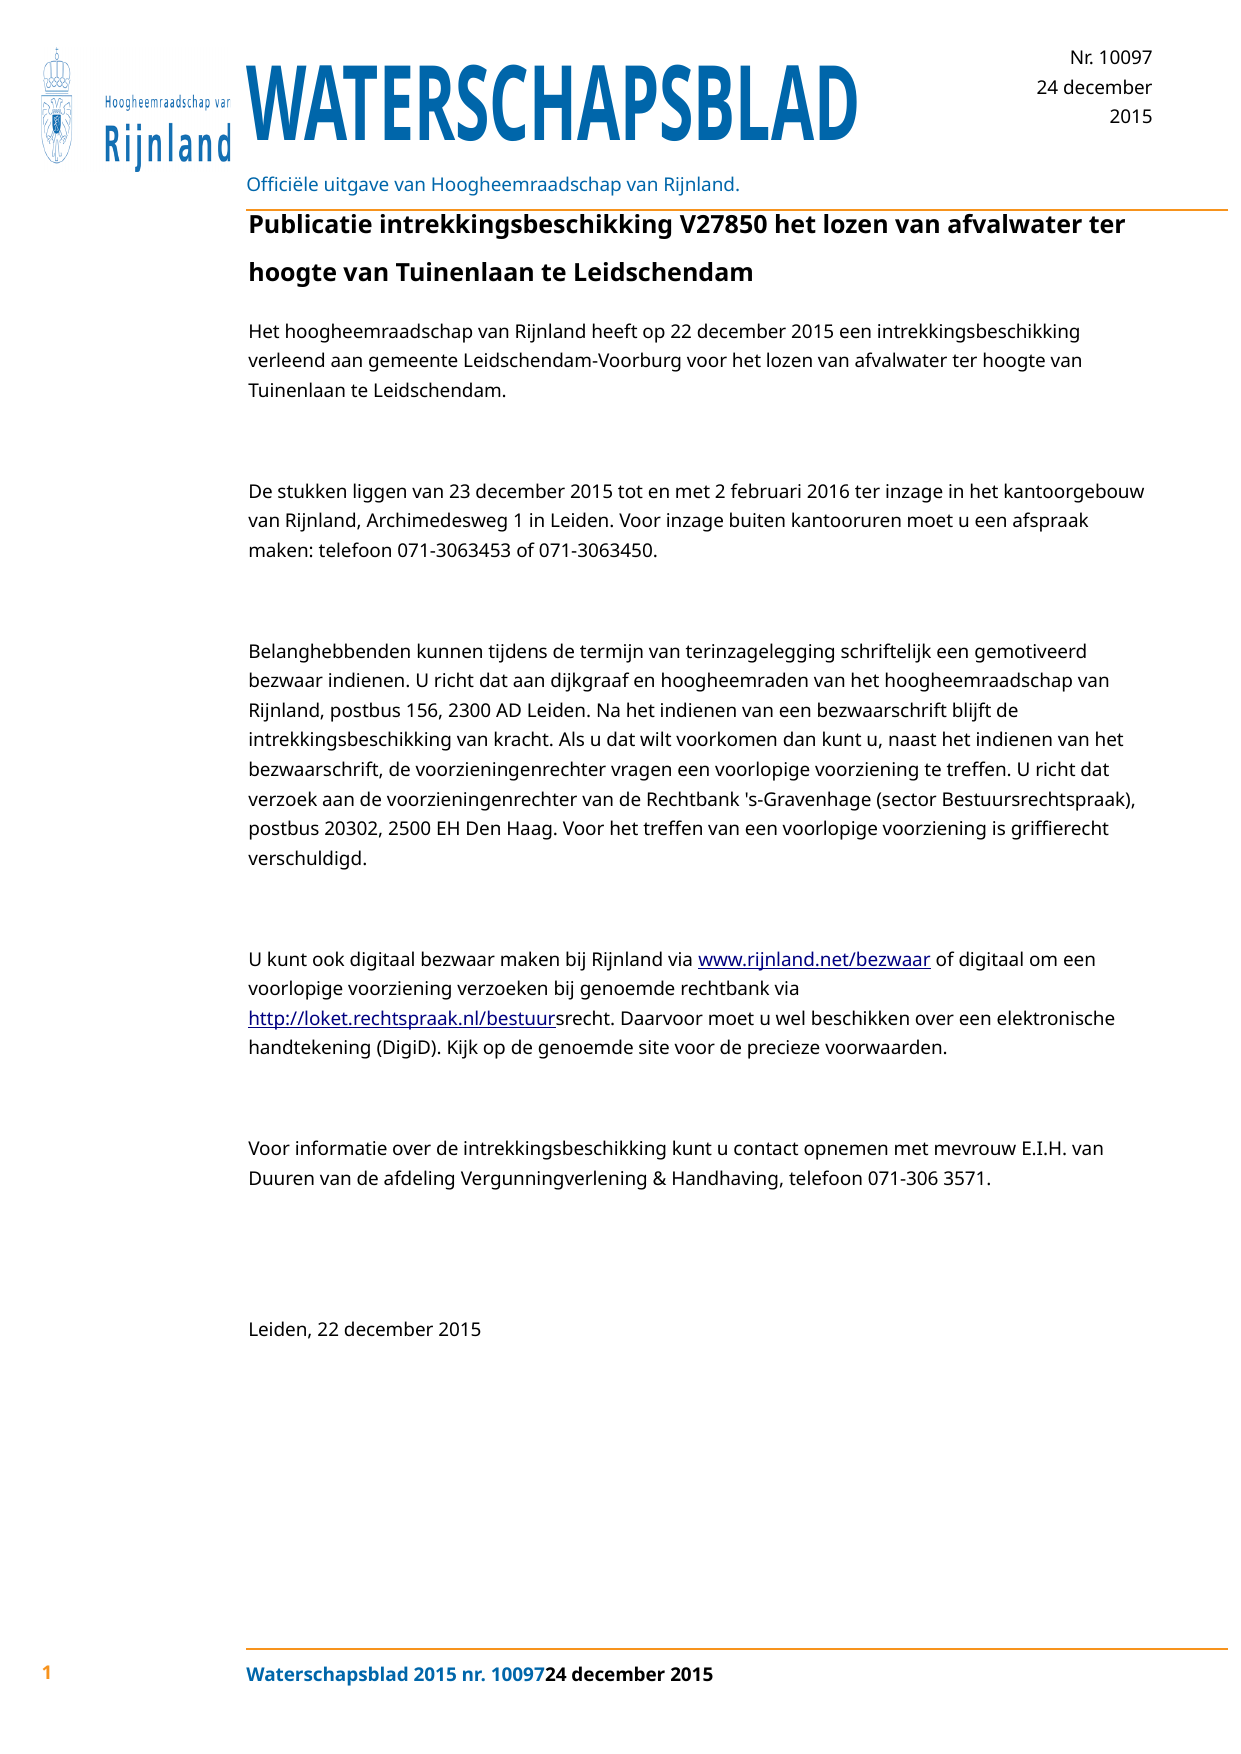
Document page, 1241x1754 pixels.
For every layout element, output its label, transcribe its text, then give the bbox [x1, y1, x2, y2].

picture [41, 47, 231, 172]
text Publicatie intrekkingsbeschikking V27850 het lozen van afvalwater ter hoogte van Tuinenlaan te Leidschendam [248, 211, 1152, 288]
text Belanghebbenden kunnen tijdens de termijn van terinzagelegging schriftelijk een gemotiveerd bezwaar indienen. U richt dat aan dijkgraaf en hoogheemraden van het hoogheemraadschap van Rijnland, postbus 156, 2300 AD Leiden. Na het indienen van een bezwaarschrift blijft de intrekkingsbeschikking van kracht. Als u dat wilt voorkomen dan kunt u, naast het indienen van het bezwaarschrift, de voorzieningenrechter vragen een voorlopige voorziening te treffen. U richt dat verzoek aan de voorzieningenrechter van de Rechtbank 's-Gravenhage (sector Bestuursrechtspraak), postbus 20302, 2500 EH Den Haag. Voor het treffen van een voorlopige voorziening is griffierecht verschuldigd. [248, 638, 1152, 871]
text Het hoogheemraadschap van Rijnland heeft op 22 december 2015 een intrekkingsbeschikking verleend aan gemeente Leidschendam-Voorburg voor het lozen van afvalwater ter hoogte van Tuinenlaan te Leidschendam. [248, 318, 1152, 403]
text Voor informatie over de intrekkingsbeschikking kunt u contact opnemen met mevrouw E.I.H. van Duuren van de afdeling Vergunningverlening & Handhaving, telefoon 071-306 3571. [248, 1135, 1152, 1191]
text Leiden, 22 december 2015 [248, 1316, 1152, 1342]
text De stukken liggen van 23 december 2015 tot en met 2 februari 2016 ter inzage in het kantoorgebouw van Rijnland, Archimedesweg 1 in Leiden. Voor inzage buiten kantooruren moet u een afspraak maken: telefoon 071-3063453 of 071-3063450. [248, 478, 1152, 563]
text U kunt ook digitaal bezwaar maken bij Rijnland via www.rijnland.net/bezwaar of digitaal om een voorlopige voorziening verzoeken bij genoemde rechtbank via http://loket.rechtspraak.nl/bestuursrecht. Daarvoor moet u wel beschikken over een elektronische handtekening (DigiD). Kijk op de genoemde site voor de precieze voorwaarden. [248, 946, 1152, 1060]
